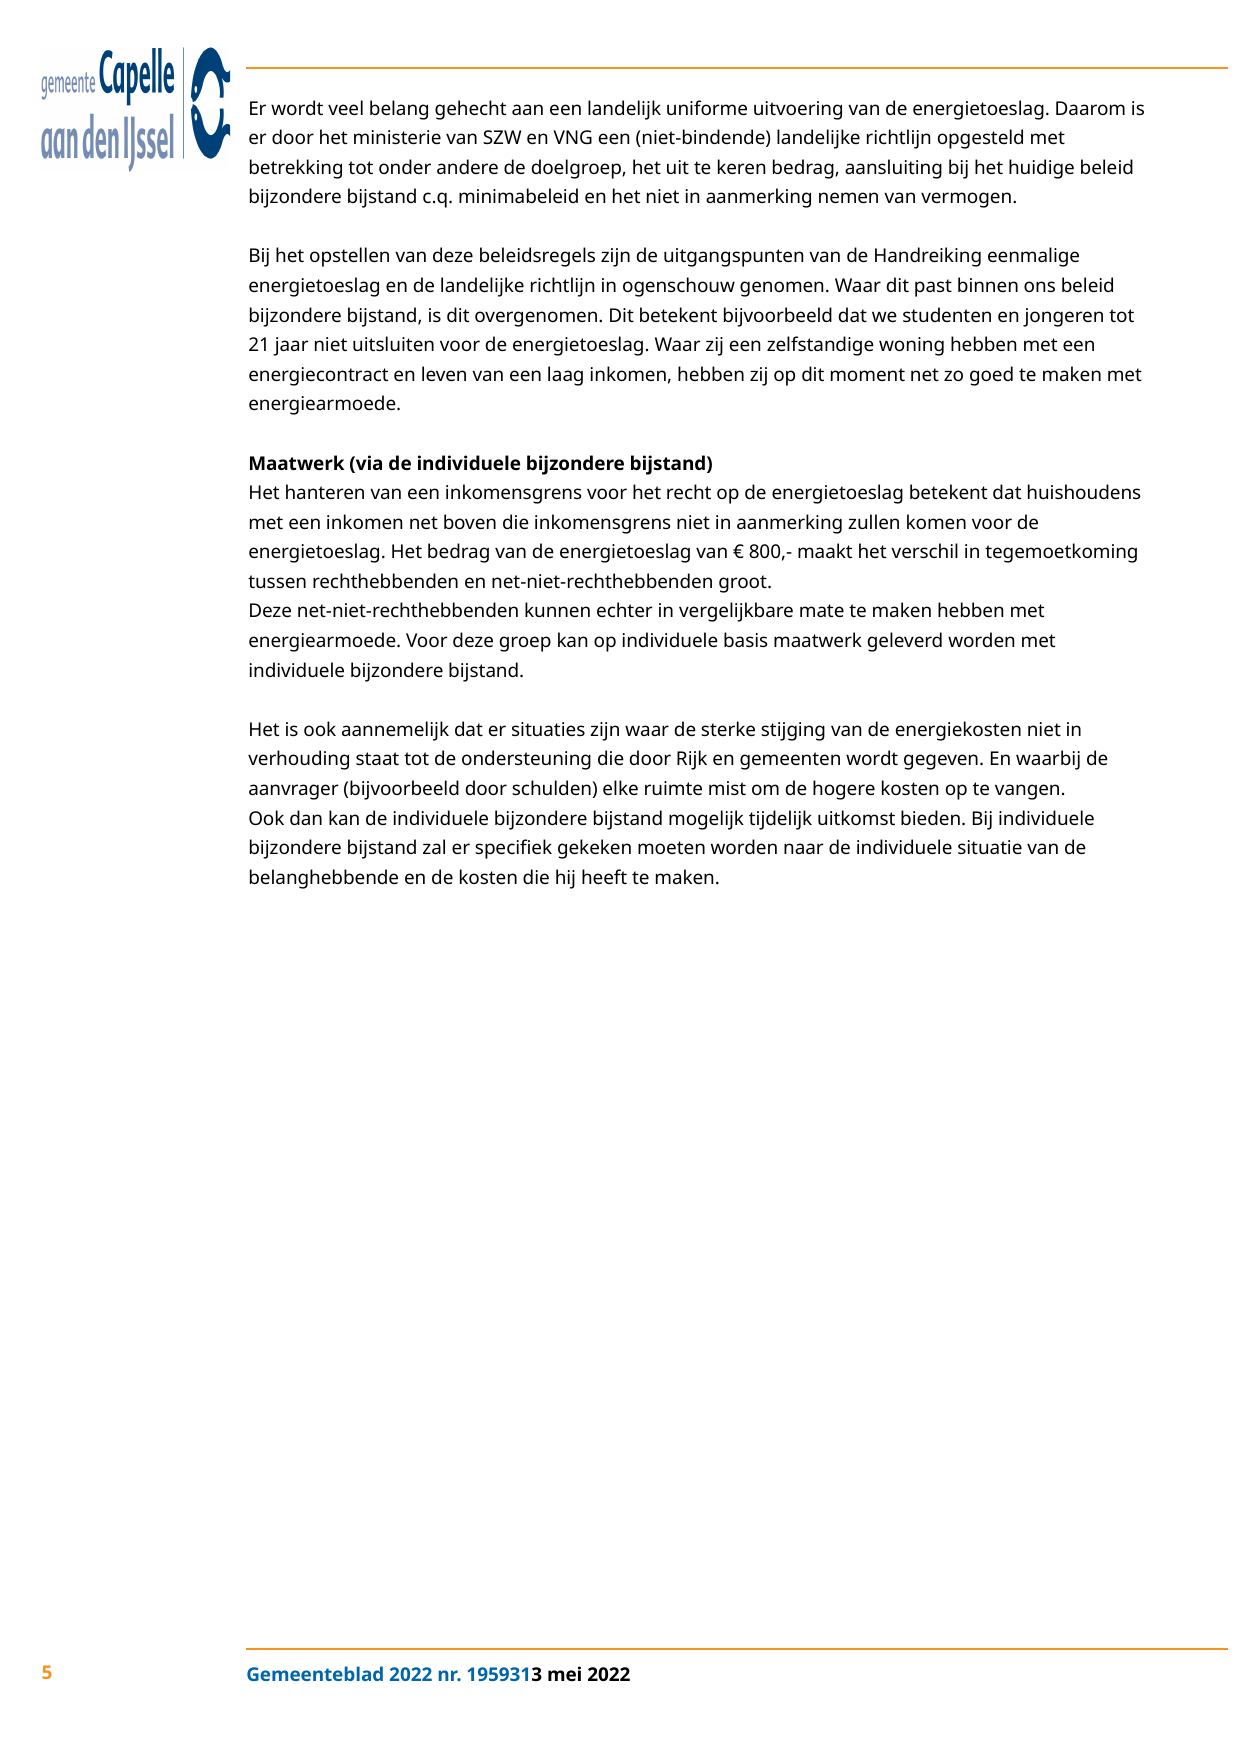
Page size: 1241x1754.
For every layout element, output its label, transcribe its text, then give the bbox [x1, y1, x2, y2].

text Ook dan kan de individuele bijzondere bijstand mogelijk tijdelijk uitkomst bieden. Bij individuele bijzondere bijstand zal er specifiek gekeken moeten worden naar de individuele situatie van de belanghebbende en de kosten die hij heeft te maken. [248, 805, 1152, 890]
picture [41, 47, 231, 172]
text Het hanteren van een inkomensgrens voor het recht op de energietoeslag betekent dat huishoudens met een inkomen net boven die inkomensgrens niet in aanmerking zullen komen voor de energietoeslag. Het bedrag van de energietoeslag van € 800,- maakt het verschil in tegemoetkoming tussen rechthebbenden en net-niet-rechthebbenden groot. [248, 479, 1152, 594]
text Het is ook aannemelijk dat er situaties zijn waar de sterke stijging van de energiekosten niet in verhouding staat tot de ondersteuning die door Rijk en gemeenten wordt gegeven. En waarbij de aanvrager (bijvoorbeeld door schulden) elke ruimte mist om de hogere kosten op te vangen. [248, 716, 1152, 801]
text Bij het opstellen van deze beleidsregels zijn de uitgangspunten van de Handreiking eenmalige energietoeslag en de landelijke richtlijn in ogenschouw genomen. Waar dit past binnen ons beleid bijzondere bijstand, is dit overgenomen. Dit betekent bijvoorbeeld dat we studenten en jongeren tot 21 jaar niet uitsluiten voor de energietoeslag. Waar zij een zelfstandige woning hebben met een energiecontract en leven van een laag inkomen, hebben zij op dit moment net zo goed te maken met energiearmoede. [248, 243, 1152, 416]
text Deze net-niet-rechthebbenden kunnen echter in vergelijkbare mate te maken hebben met energiearmoede. Voor deze groep kan op individuele basis maatwerk geleverd worden met individuele bijzondere bijstand. [248, 598, 1152, 683]
text Er wordt veel belang gehecht aan een landelijk uniforme uitvoering van de energietoeslag. Daarom is er door het ministerie van SZW en VNG een (niet-bindende) landelijke richtlijn opgesteld met betrekking tot onder andere de doelgroep, het uit te keren bedrag, aansluiting bij het huidige beleid bijzondere bijstand c.q. minimabeleid en het niet in aanmerking nemen van vermogen. [248, 95, 1152, 209]
text Maatwerk (via de individuele bijzondere bijstand) [248, 450, 1152, 476]
